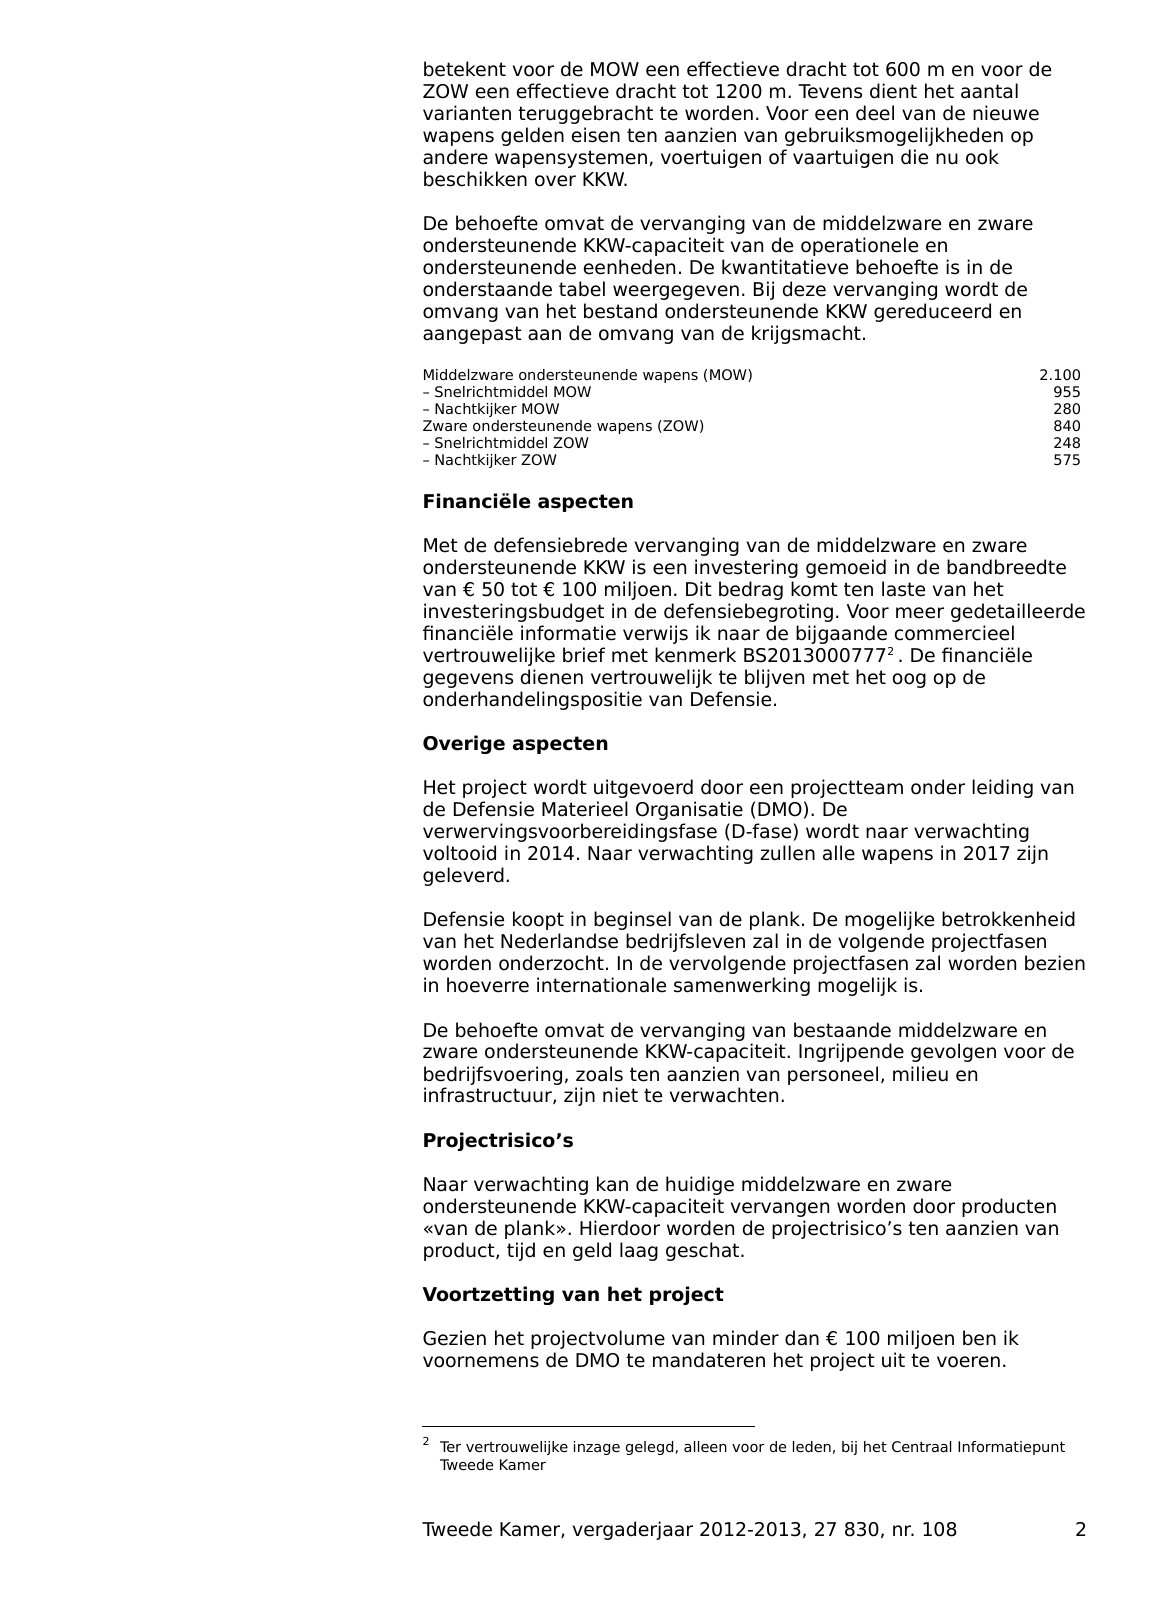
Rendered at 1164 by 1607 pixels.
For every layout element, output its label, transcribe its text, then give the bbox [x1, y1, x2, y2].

table_cell Zware ondersteunende wapens (ZOW) [422, 418, 886, 435]
table_cell 955 [886, 384, 1087, 401]
text Ter vertrouwelijke inzage gelegd, alleen voor de leden, bij het Centraal Informatiepunt Tweede Kamer [422, 1435, 1087, 1474]
subtitle Financiële aspecten [422, 491, 1087, 513]
subtitle Voortzetting van het project [422, 1284, 1087, 1306]
table_cell 840 [886, 418, 1087, 435]
table_header 2.100 [886, 367, 1087, 384]
table_cell – Nachtkijker ZOW [422, 452, 886, 469]
text betekent voor de MOW een effectieve dracht tot 600 m en voor de ZOW een effectieve dracht tot 1200 m. Tevens dient het aantal varianten teruggebracht te worden. Voor een deel van de nieuwe wapens gelden eisen ten aanzien van gebruiksmogelijkheden op andere wapensystemen, voertuigen of vaartuigen die nu ook beschikken over KKW. [422, 59, 1087, 191]
table_cell – Snelrichtmiddel MOW [422, 384, 886, 401]
subtitle Overige aspecten [422, 733, 1087, 755]
table_cell 280 [886, 401, 1087, 418]
text Het project wordt uitgevoerd door een projectteam onder leiding van de Defensie Materieel Organisatie (DMO). De verwervingsvoorbereidingsfase (D-fase) wordt naar verwachting voltooid in 2014. Naar verwachting zullen alle wapens in 2017 zijn geleverd. [422, 777, 1087, 887]
subtitle Projectrisico’s [422, 1129, 1087, 1152]
table_cell – Nachtkijker MOW [422, 401, 886, 418]
text De behoefte omvat de vervanging van bestaande middelzware en zware ondersteunende KKW-capaciteit. Ingrijpende gevolgen voor de bedrijfsvoering, zoals ten aanzien van personeel, milieu en infrastructuur, zijn niet te verwachten. [422, 1019, 1087, 1107]
text Gezien het projectvolume van minder dan € 100 miljoen ben ik voornemens de DMO te mandateren het project uit te voeren. [422, 1328, 1087, 1372]
table_cell – Snelrichtmiddel ZOW [422, 435, 886, 452]
text Defensie koopt in beginsel van de plank. De mogelijke betrokkenheid van het Nederlandse bedrijfsleven zal in de volgende projectfasen worden onderzocht. In de vervolgende projectfasen zal worden bezien in hoeverre internationale samenwerking mogelijk is. [422, 909, 1087, 997]
table_header Middelzware ondersteunende wapens (MOW) [422, 367, 886, 384]
text De behoefte omvat de vervanging van de middelzware en zware ondersteunende KKW-capaciteit van de operationele en ondersteunende eenheden. De kwantitatieve behoefte is in de onderstaande tabel weergegeven. Bij deze vervanging wordt de omvang van het bestand ondersteunende KKW gereduceerd en aangepast aan de omvang van de krijgsmacht. [422, 213, 1087, 345]
text Naar verwachting kan de huidige middelzware en zware ondersteunende KKW-capaciteit vervangen worden door producten «van de plank». Hierdoor worden de projectrisico’s ten aanzien van product, tijd en geld laag geschat. [422, 1174, 1087, 1262]
table_cell 575 [886, 452, 1087, 469]
text Met de defensiebrede vervanging van de middelzware en zware ondersteunende KKW is een investering gemoeid in de bandbreedte van € 50 tot € 100 miljoen. Dit bedrag komt ten laste van het investeringsbudget in de defensiebegroting. Voor meer gedetailleerde financiële informatie verwijs ik naar de bijgaande commercieel vertrouwelijke brief met kenmerk BS2013000777. De financiële gegevens dienen vertrouwelijk te blijven met het oog op de onderhandelingspositie van Defensie. [422, 535, 1087, 711]
table_cell 248 [886, 435, 1087, 452]
